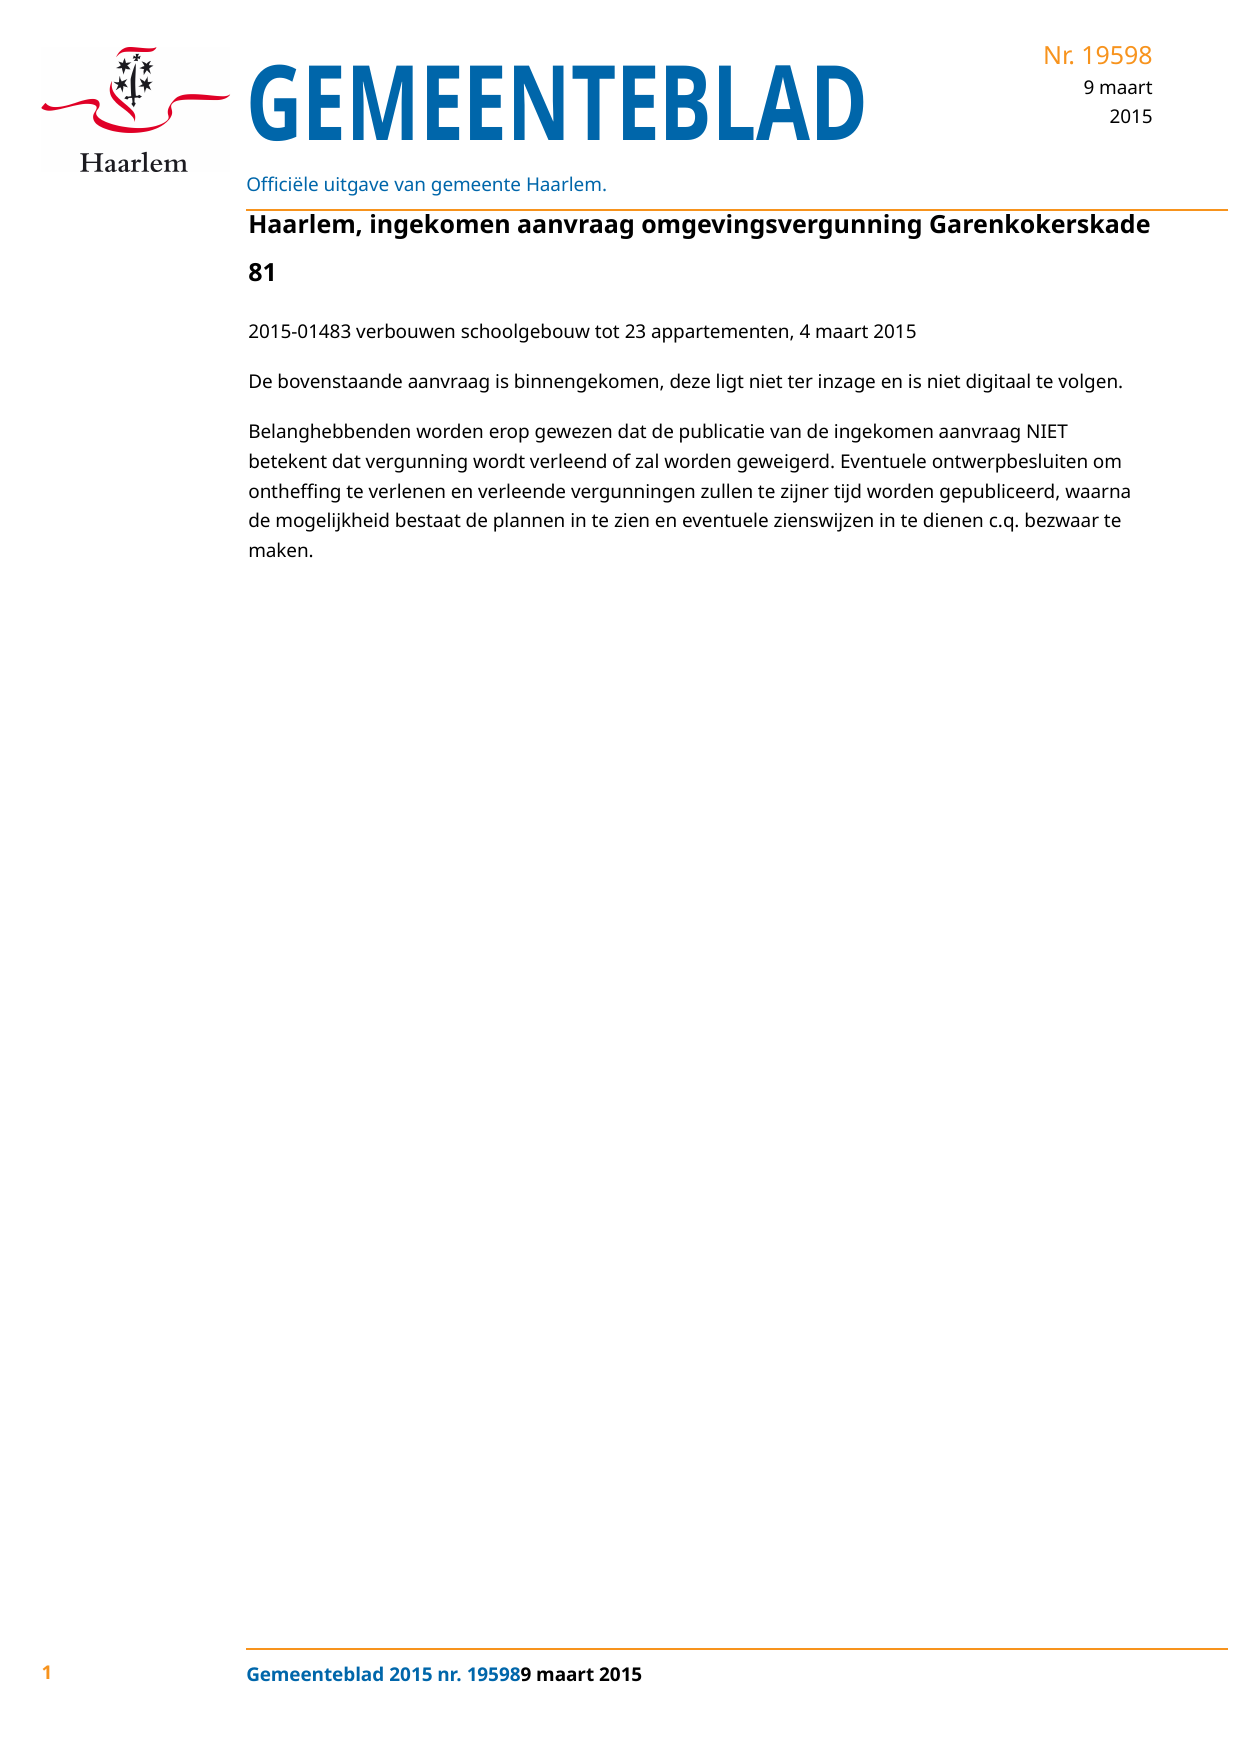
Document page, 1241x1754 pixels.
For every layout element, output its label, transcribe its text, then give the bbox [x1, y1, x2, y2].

text Haarlem, ingekomen aanvraag omgevingsvergunning Garenkokerskade 81 [248, 211, 1152, 288]
text De bovenstaande aanvraag is binnengekomen, deze ligt niet ter inzage en is niet digitaal te volgen. [248, 368, 1152, 394]
picture [41, 47, 231, 172]
text 2015-01483 verbouwen schoolgebouw tot 23 appartementen, 4 maart 2015 [248, 318, 1152, 344]
text Belanghebbenden worden erop gewezen dat de publicatie van de ingekomen aanvraag NIET betekent dat vergunning wordt verleend of zal worden geweigerd. Eventuele ontwerpbesluiten om ontheffing te verlenen en verleende vergunningen zullen te zijner tijd worden gepubliceerd, waarna de mogelijkheid bestaat de plannen in te zien en eventuele zienswijzen in te dienen c.q. bezwaar te maken. [248, 419, 1152, 563]
